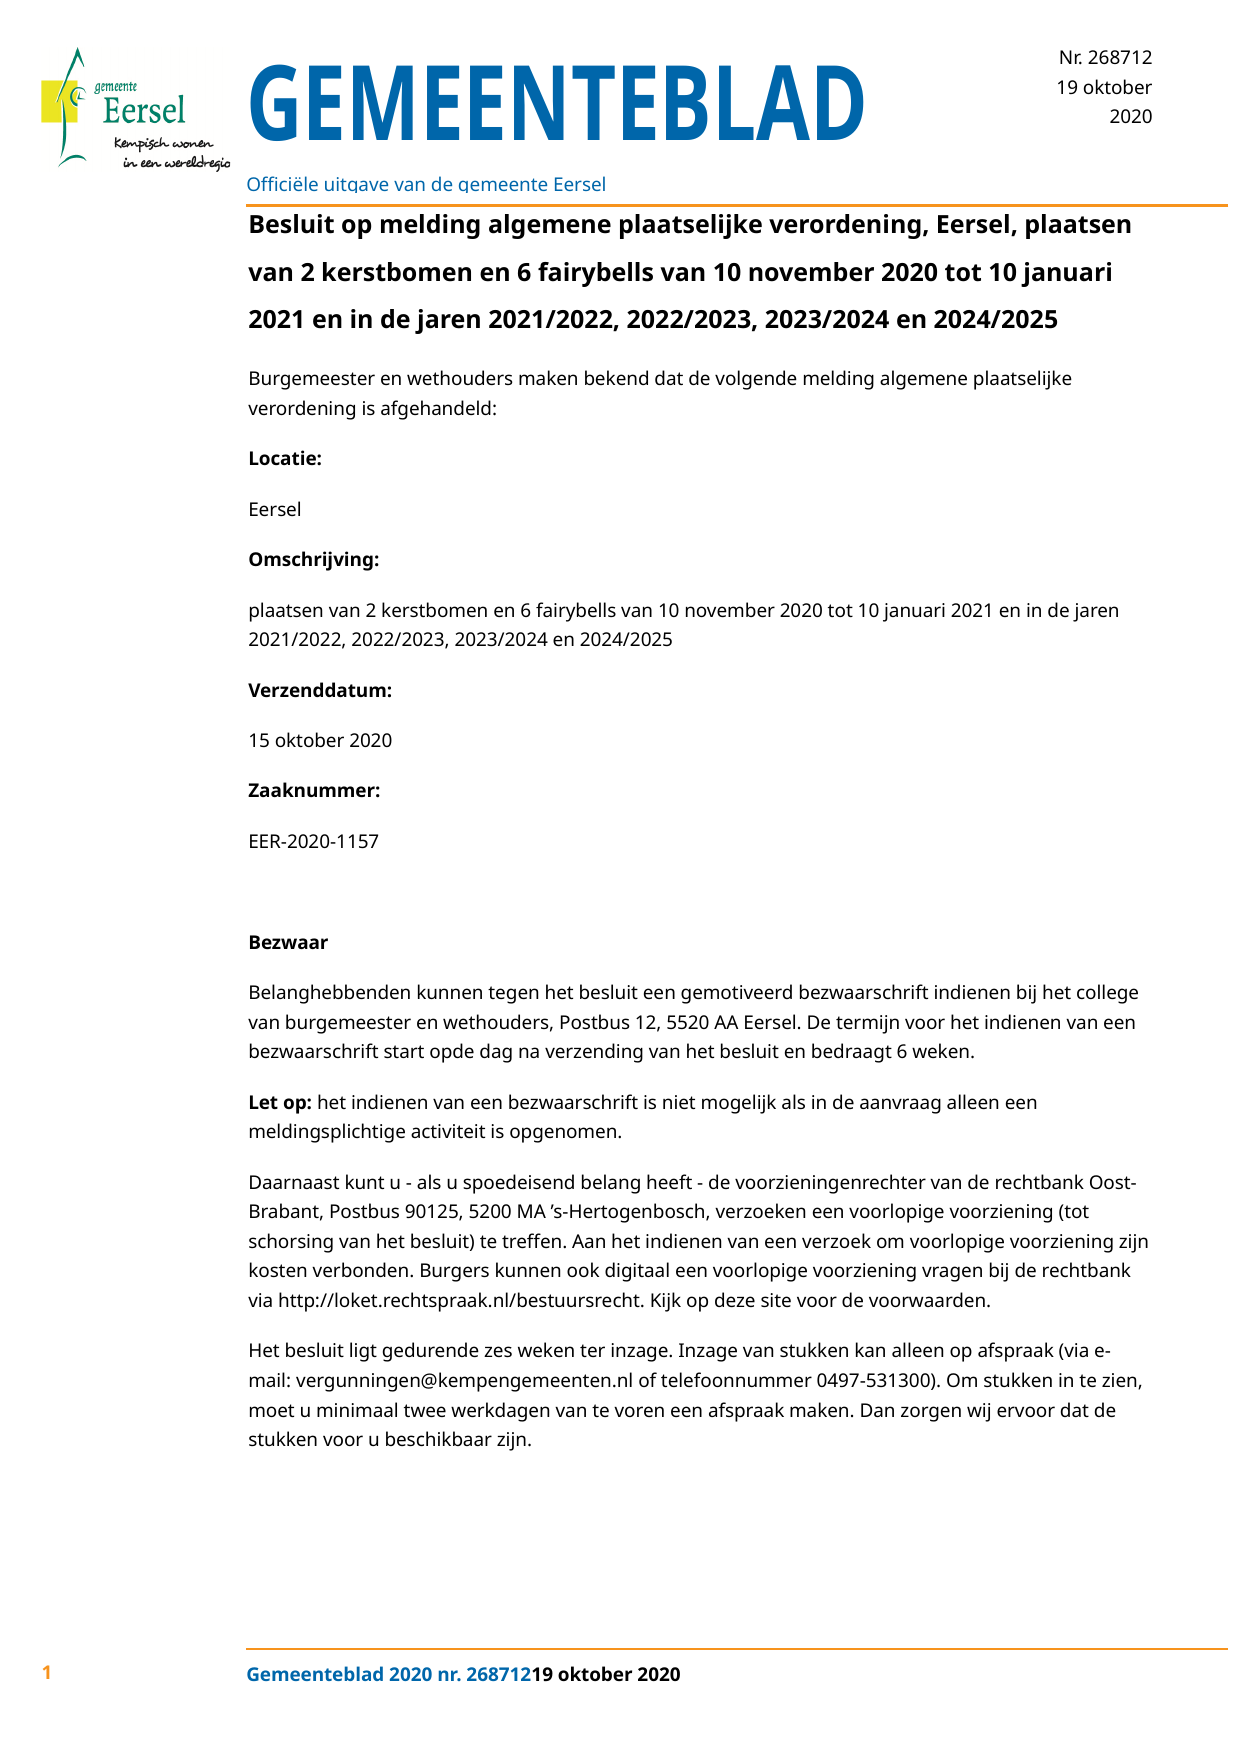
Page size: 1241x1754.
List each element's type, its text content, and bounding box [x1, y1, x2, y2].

text Daarnaast kunt u - als u spoedeisend belang heeft - de voorzieningenrechter van de rechtbank Oost-Brabant, Postbus 90125, 5200 MA ’s-Hertogenbosch, verzoeken een voorlopige voorziening (tot schorsing van het besluit) te treffen. Aan het indienen van een verzoek om voorlopige voorziening zijn kosten verbonden. Burgers kunnen ook digitaal een voorlopige voorziening vragen bij de rechtbank via http://loket.rechtspraak.nl/bestuursrecht. Kijk op deze site voor de voorwaarden. [248, 1169, 1152, 1313]
text 15 oktober 2020 [248, 727, 1152, 753]
text Locatie: [248, 446, 1152, 471]
text plaatsen van 2 kerstbomen en 6 fairybells van 10 november 2020 tot 10 januari 2021 en in de jaren 2021/2022, 2022/2023, 2023/2024 en 2024/2025 [248, 597, 1152, 652]
picture [41, 47, 231, 172]
text EER-2020-1157 [248, 828, 1152, 854]
text Omschrijving: [248, 546, 1152, 572]
text Belanghebbenden kunnen tegen het besluit een gemotiveerd bezwaarschrift indienen bij het college van burgemeester en wethouders, Postbus 12, 5520 AA Eersel. De termijn voor het indienen van een bezwaarschrift start opde dag na verzending van het besluit en bedraagt 6 weken. [248, 979, 1152, 1064]
text Besluit op melding algemene plaatselijke verordening, Eersel, plaatsen van 2 kerstbomen en 6 fairybells van 10 november 2020 tot 10 januari 2021 en in de jaren 2021/2022, 2022/2023, 2023/2024 en 2024/2025 [248, 207, 1152, 336]
text Let op: het indienen van een bezwaarschrift is niet mogelijk als in de aanvraag alleen een meldingsplichtige activiteit is opgenomen. [248, 1089, 1152, 1144]
text Eersel [248, 496, 1152, 522]
text Burgemeester en wethouders maken bekend dat de volgende melding algemene plaatselijke verordening is afgehandeld: [248, 366, 1152, 421]
text Verzenddatum: [248, 677, 1152, 702]
text Het besluit ligt gedurende zes weken ter inzage. Inzage van stukken kan alleen op afspraak (via e-mail: vergunningen@kempengemeenten.nl of telefoonnummer 0497-531300). Om stukken in te zien, moet u minimaal twee werkdagen van te voren een afspraak maken. Dan zorgen wij ervoor dat de stukken voor u beschikbaar zijn. [248, 1338, 1152, 1452]
text Bezwaar [248, 929, 1152, 954]
text Zaaknummer: [248, 778, 1152, 803]
